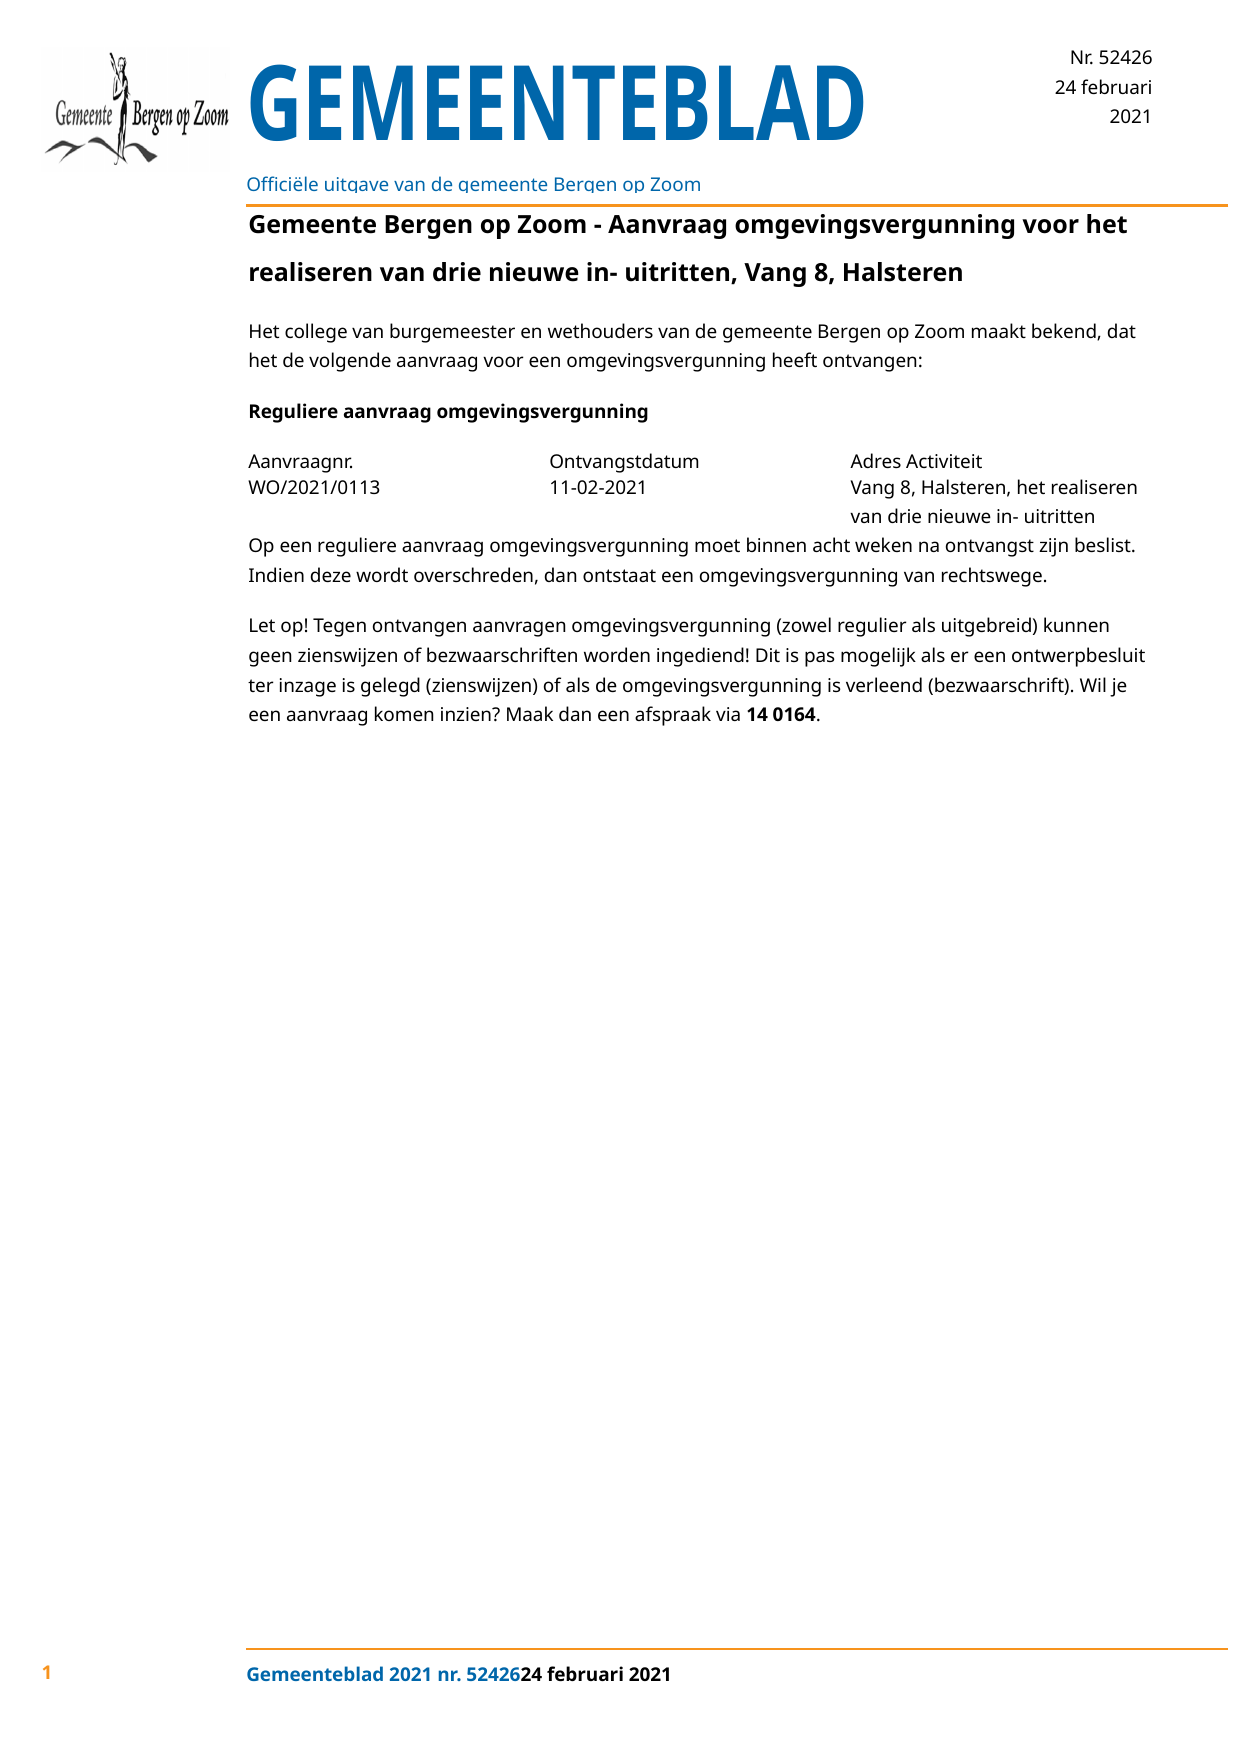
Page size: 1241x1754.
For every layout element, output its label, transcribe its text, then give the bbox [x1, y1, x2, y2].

text Het college van burgemeester en wethouders van de gemeente Bergen op Zoom maakt bekend, dat het de volgende aanvraag voor een omgevingsvergunning heeft ontvangen: [248, 318, 1152, 373]
text Reguliere aanvraag omgevingsvergunning [248, 398, 1152, 424]
text Op een reguliere aanvraag omgevingsvergunning moet binnen acht weken na ontvangst zijn beslist. Indien deze wordt overschreden, dan ontstaat een omgevingsvergunning van rechtswege. [248, 533, 1152, 588]
table_cell 11-02-2021 [549, 474, 850, 529]
table_header Adres Activiteit [850, 449, 1152, 474]
table_cell Vang 8, Halsteren, het realiseren van drie nieuwe in- uitritten [850, 474, 1152, 529]
text Let op! Tegen ontvangen aanvragen omgevingsvergunning (zowel regulier als uitgebreid) kunnen geen zienswijzen of bezwaarschriften worden ingediend! Dit is pas mogelijk als er een ontwerpbesluit ter inzage is gelegd (zienswijzen) of als de omgevingsvergunning is verleend (bezwaarschrift). Wil je een aanvraag komen inzien? Maak dan een afspraak via 14 0164. [248, 613, 1152, 727]
picture [41, 47, 231, 172]
table_header Ontvangstdatum [549, 449, 850, 474]
table_header Aanvraagnr. [248, 449, 549, 474]
text Gemeente Bergen op Zoom - Aanvraag omgevingsvergunning voor het realiseren van drie nieuwe in- uitritten, Vang 8, Halsteren [248, 207, 1152, 288]
table_cell WO/2021/0113 [248, 474, 549, 529]
